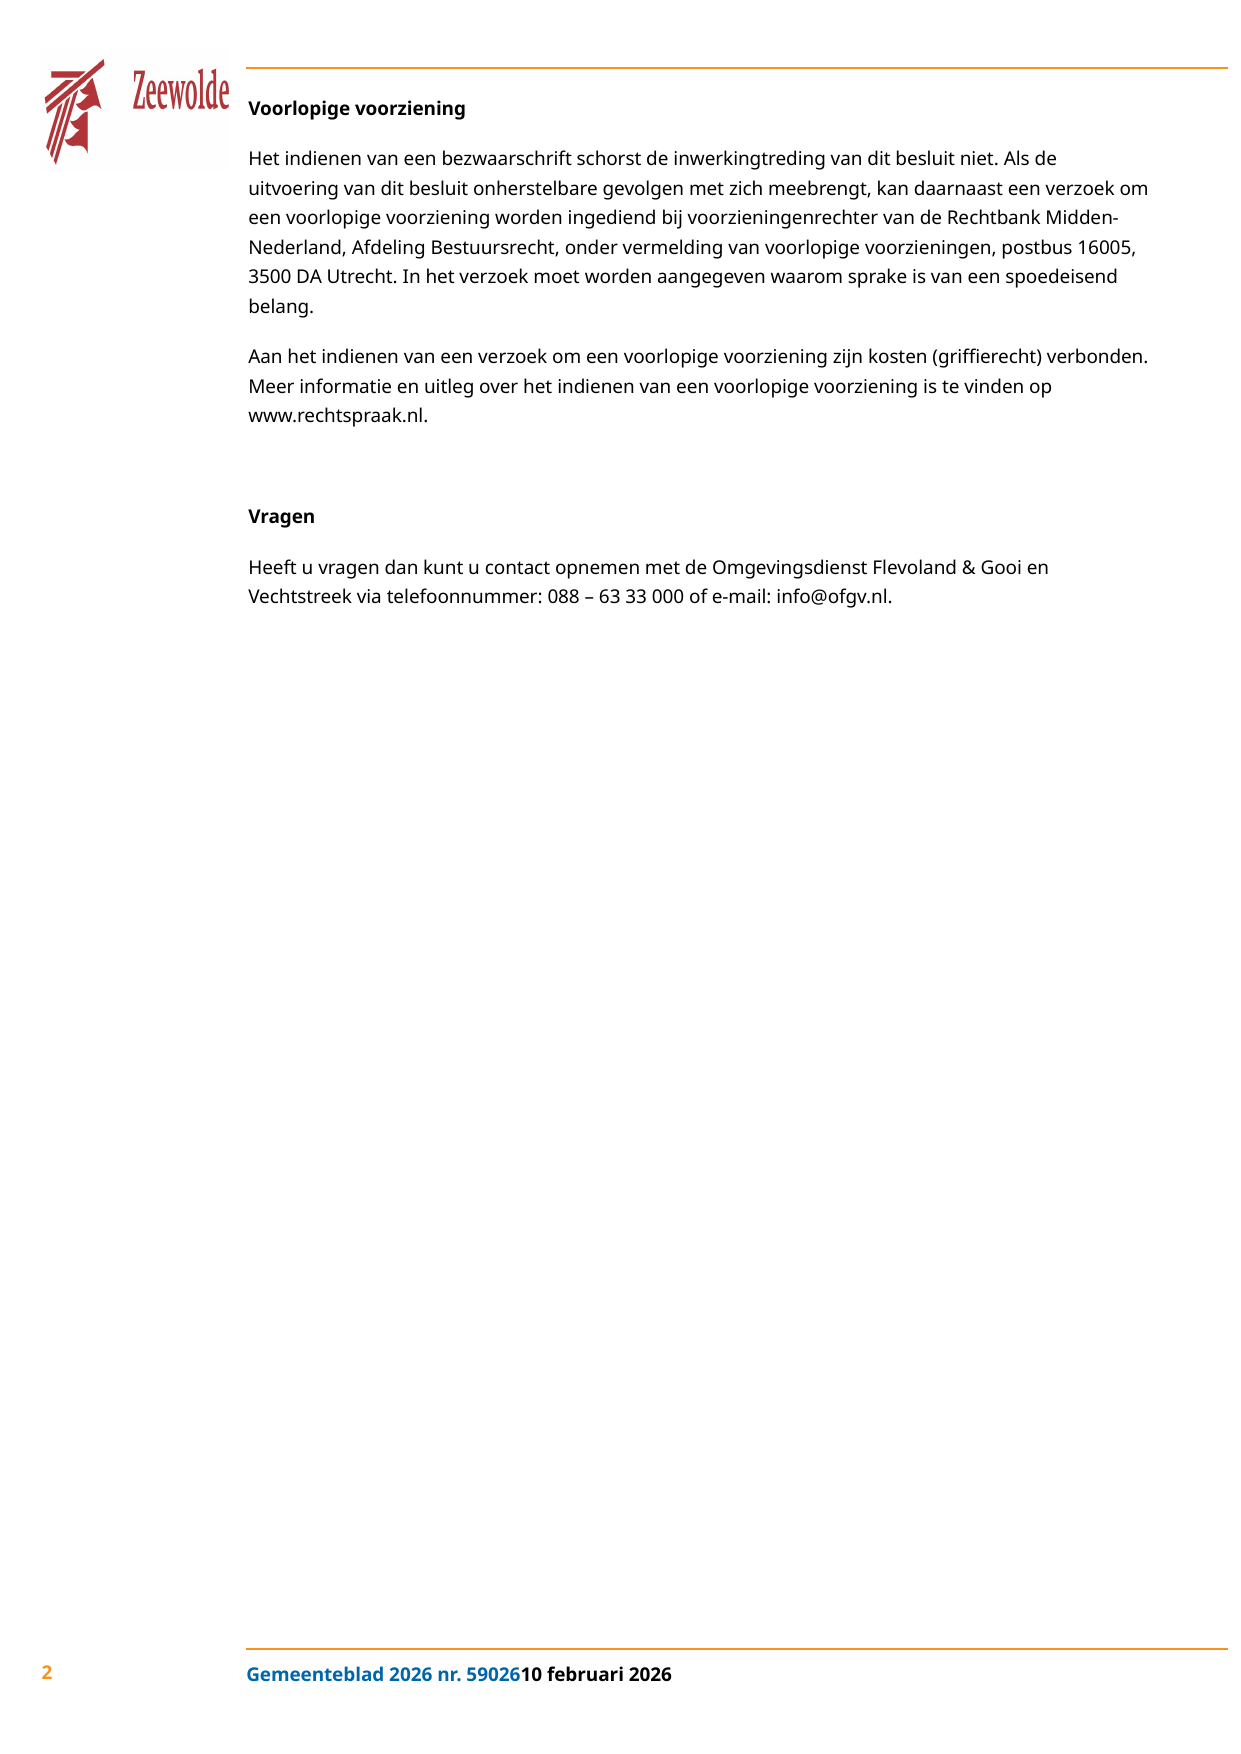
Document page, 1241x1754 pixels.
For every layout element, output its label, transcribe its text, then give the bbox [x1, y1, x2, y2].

text Het indienen van een bezwaarschrift schorst de inwerkingtreding van dit besluit niet. Als de uitvoering van dit besluit onherstelbare gevolgen met zich meebrengt, kan daarnaast een verzoek om een voorlopige voorziening worden ingediend bij voorzieningenrechter van de Rechtbank Midden-Nederland, Afdeling Bestuursrecht, onder vermelding van voorlopige voorzieningen, postbus 16005, 3500 DA Utrecht. In het verzoek moet worden aangegeven waarom sprake is van een spoedeisend belang. [248, 145, 1152, 319]
text Vragen [248, 503, 1152, 529]
text Heeft u vragen dan kunt u contact opnemen met de Omgevingsdienst Flevoland & Gooi en Vechtstreek via telefoonnummer: 088 – 63 33 000 of e-mail: info@ofgv.nl. [248, 554, 1152, 609]
text Voorlopige voorziening [248, 95, 1152, 121]
picture [41, 47, 231, 172]
text Aan het indienen van een verzoek om een voorlopige voorziening zijn kosten (griffierecht) verbonden. Meer informatie en uitleg over het indienen van een voorlopige voorziening is te vinden op www.rechtspraak.nl. [248, 343, 1152, 428]
